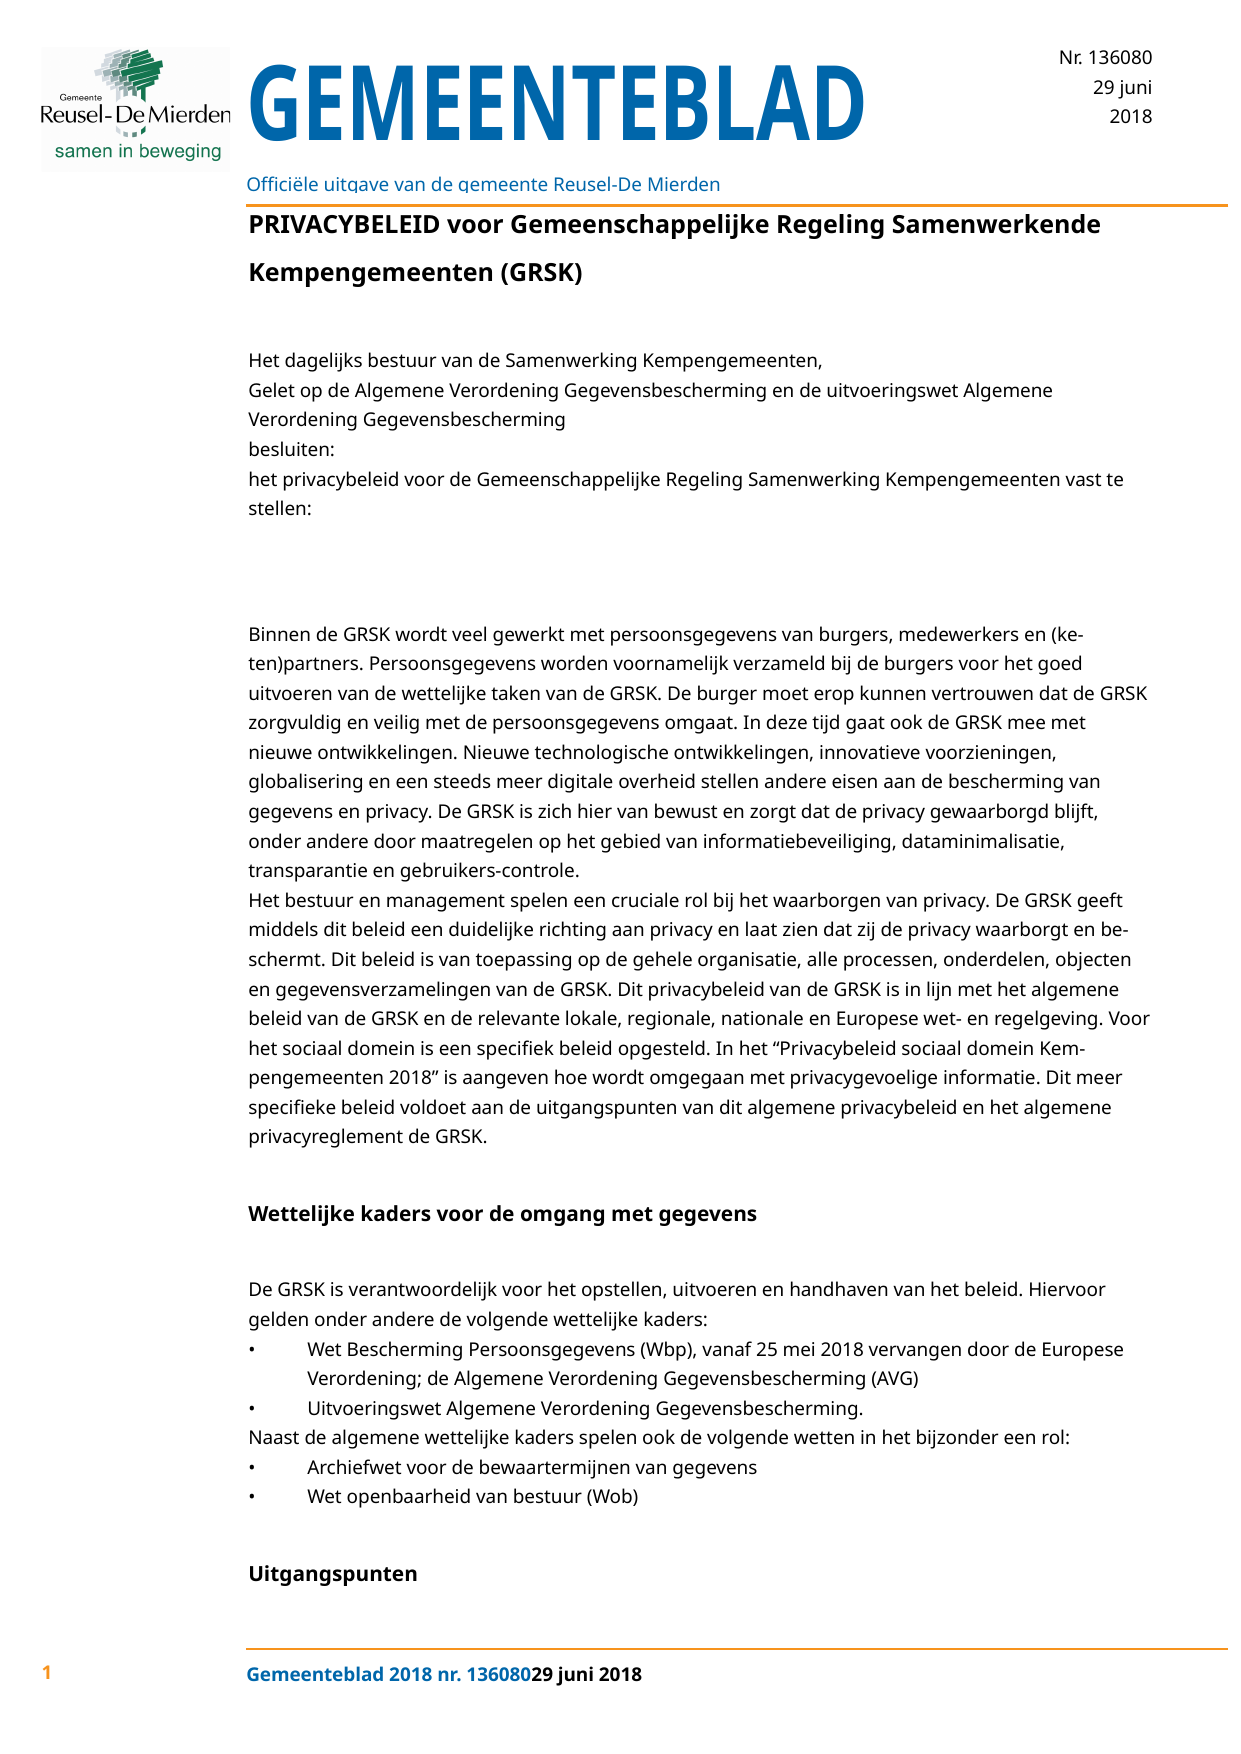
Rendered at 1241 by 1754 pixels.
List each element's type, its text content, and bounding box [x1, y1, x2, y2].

text besluiten: [248, 436, 1152, 462]
list Uitvoeringswet Algemene Verordening Gegevensbescherming. [248, 1395, 1152, 1421]
text Wettelijke kaders voor de omgang met gegevens [248, 1199, 1152, 1227]
text Binnen de GRSK wordt veel gewerkt met persoonsgegevens van burgers, medewerkers en (ke-ten)partners. Persoonsgegevens worden voornamelijk verzameld bij de burgers voor het goed uitvoeren van de wettelijke taken van de GRSK. De burger moet erop kunnen vertrouwen dat de GRSK zorgvuldig en veilig met de persoonsgegevens omgaat. In deze tijd gaat ook de GRSK mee met nieuwe ontwikkelingen. Nieuwe technologische ontwikkelingen, innovatieve voorzieningen, globalisering en een steeds meer digitale overheid stellen andere eisen aan de bescherming van gegevens en privacy. De GRSK is zich hier van bewust en zorgt dat de privacy gewaarborgd blijft, onder andere door maatregelen op het gebied van informatiebeveiliging, dataminimalisatie, transparantie en gebruikers-controle. [248, 621, 1152, 883]
text Naast de algemene wettelijke kaders spelen ook de volgende wetten in het bijzonder een rol: [248, 1424, 1152, 1450]
list Wet Bescherming Persoonsgegevens (Wbp), vanaf 25 mei 2018 vervangen door de Europese Verordening; de Algemene Verordening Gegevensbescherming (AVG) [248, 1336, 1152, 1391]
text De GRSK is verantwoordelijk voor het opstellen, uitvoeren en handhaven van het beleid. Hiervoor gelden onder andere de volgende wettelijke kaders: [248, 1277, 1152, 1332]
picture [41, 47, 231, 172]
text het privacybeleid voor de Gemeenschappelijke Regeling Samenwerking Kempengemeenten vast te stellen: [248, 466, 1152, 521]
text PRIVACYBELEID voor Gemeenschappelijke Regeling Samenwerkende Kempengemeenten (GRSK) [248, 207, 1152, 288]
text Uitgangspunten [248, 1559, 1152, 1587]
list Archiefwet voor de bewaartermijnen van gegevens [248, 1454, 1152, 1480]
text Het bestuur en management spelen een cruciale rol bij het waarborgen van privacy. De GRSK geeft middels dit beleid een duidelijke richting aan privacy en laat zien dat zij de privacy waarborgt en be-schermt. Dit beleid is van toepassing op de gehele organisatie, alle processen, onderdelen, objecten en gegevensverzamelingen van de GRSK. Dit privacybeleid van de GRSK is in lijn met het algemene beleid van de GRSK en de relevante lokale, regionale, nationale en Europese wet- en regelgeving. Voor het sociaal domein is een specifiek beleid opgesteld. In het “Privacybeleid sociaal domein Kem-pengemeenten 2018” is aangeven hoe wordt omgegaan met privacygevoelige informatie. Dit meer specifieke beleid voldoet aan de uitgangspunten van dit algemene privacybeleid en het algemene privacyreglement de GRSK. [248, 887, 1152, 1149]
text Het dagelijks bestuur van de Samenwerking Kempengemeenten, [248, 347, 1152, 373]
list Wet openbaarheid van bestuur (Wob) [248, 1484, 1152, 1509]
text Gelet op de Algemene Verordening Gegevensbescherming en de uitvoeringswet Algemene Verordening Gegevensbescherming [248, 377, 1152, 432]
